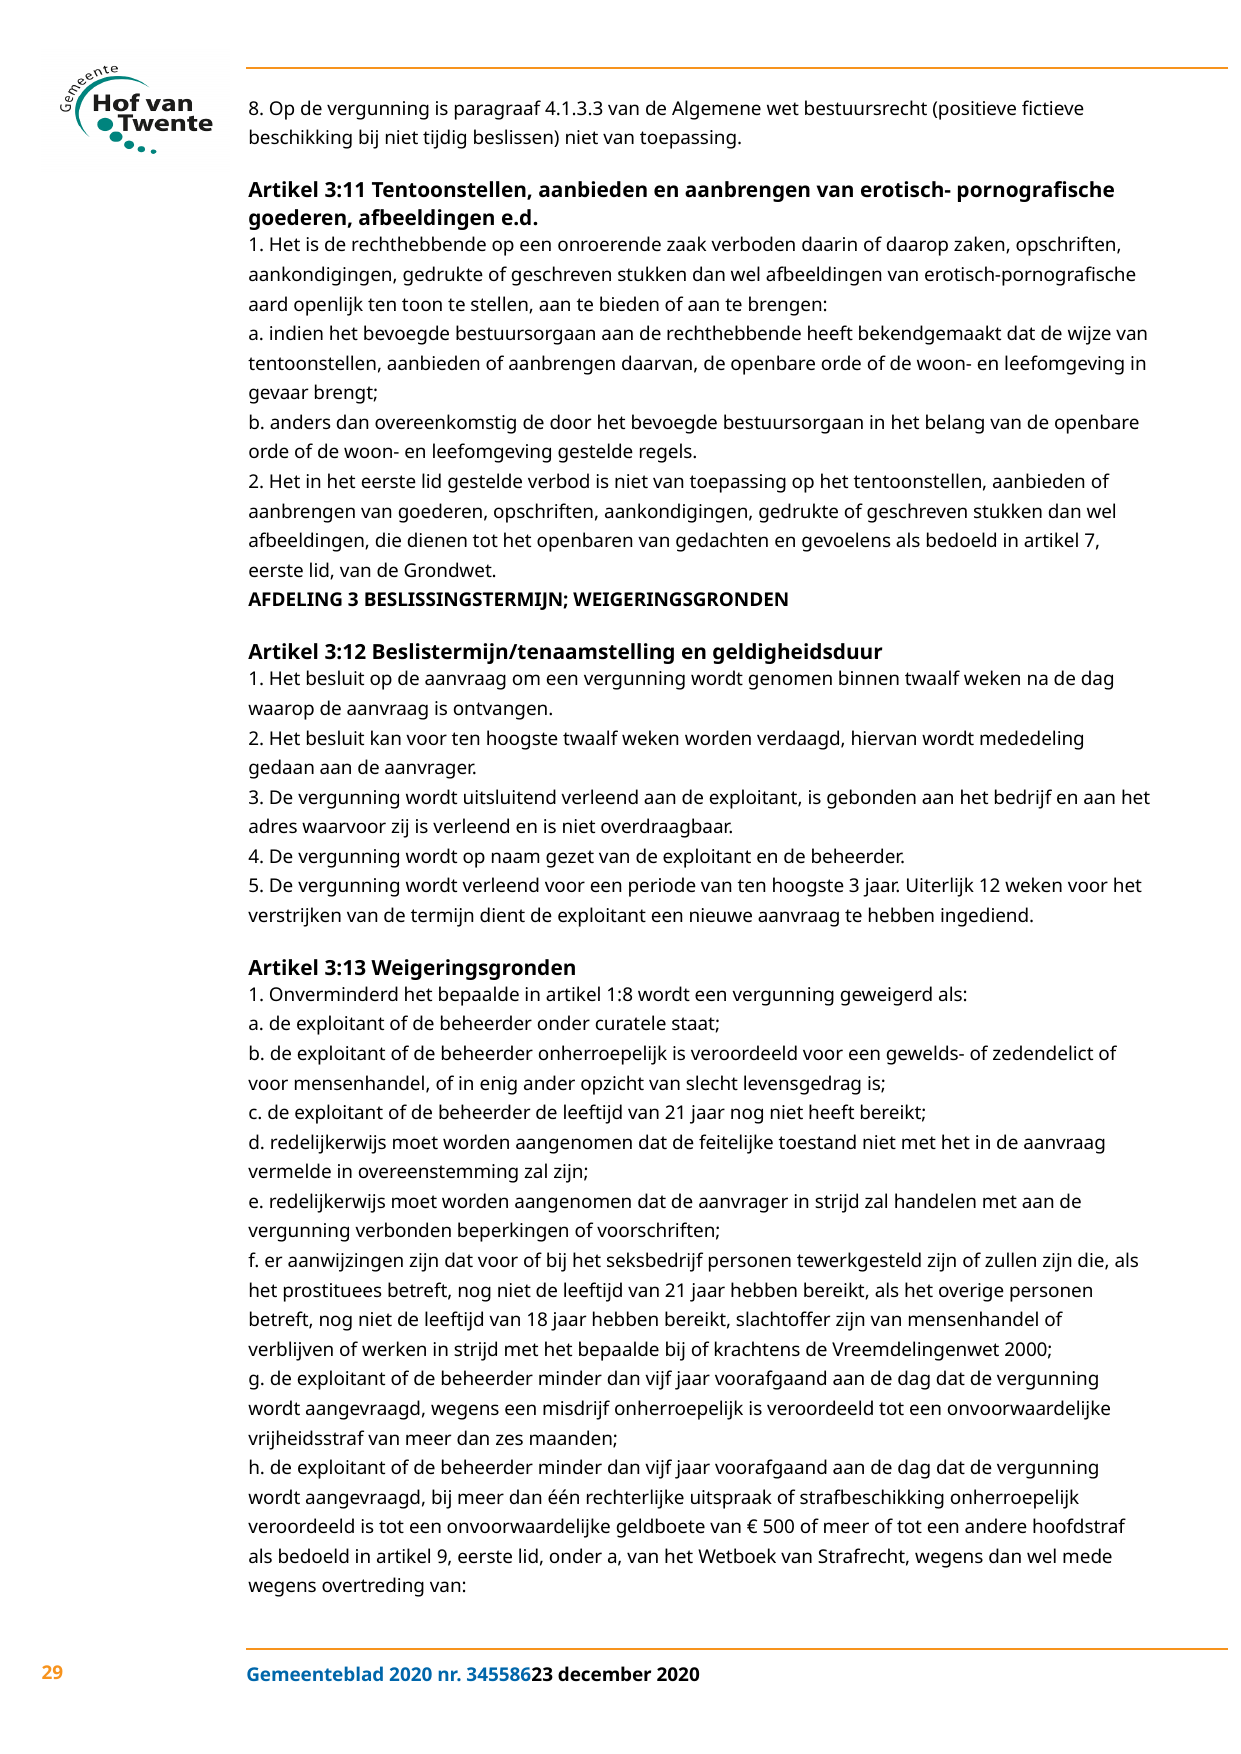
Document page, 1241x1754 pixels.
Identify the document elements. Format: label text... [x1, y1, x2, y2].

text f. er aanwijzingen zijn dat voor of bij het seksbedrijf personen tewerkgesteld zijn of zullen zijn die, als het prostituees betreft, nog niet de leeftijd van 21 jaar hebben bereikt, als het overige personen betreft, nog niet de leeftijd van 18 jaar hebben bereikt, slachtoffer zijn van mensenhandel of verblijven of werken in strijd met het bepaalde bij of krachtens de Vreemdelingenwet 2000; [248, 1247, 1152, 1362]
text Artikel 3:11 Tentoonstellen, aanbieden en aanbrengen van erotisch- pornografische goederen, afbeeldingen e.d. [248, 175, 1152, 232]
text 2. Het in het eerste lid gestelde verbod is niet van toepassing op het tentoonstellen, aanbieden of aanbrengen van goederen, opschriften, aankondigingen, gedrukte of geschreven stukken dan wel afbeeldingen, die dienen tot het openbaren van gedachten en gevoelens als bedoeld in artikel 7, eerste lid, van de Grondwet. [248, 468, 1152, 583]
text Artikel 3:13 Weigeringsgronden [248, 953, 1152, 981]
picture [41, 47, 231, 172]
text 3. De vergunning wordt uitsluitend verleend aan de exploitant, is gebonden aan het bedrijf en aan het adres waarvoor zij is verleend en is niet overdraagbaar. [248, 784, 1152, 839]
text 2. Het besluit kan voor ten hoogste twaalf weken worden verdaagd, hiervan wordt mededeling gedaan aan de aanvrager. [248, 725, 1152, 780]
text AFDELING 3 BESLISSINGSTERMIJN; WEIGERINGSGRONDEN [248, 587, 1152, 612]
text 5. De vergunning wordt verleend voor een periode van ten hoogste 3 jaar. Uiterlijk 12 weken voor het verstrijken van de termijn dient de exploitant een nieuwe aanvraag te hebben ingediend. [248, 873, 1152, 928]
text 4. De vergunning wordt op naam gezet van de exploitant en de beheerder. [248, 843, 1152, 869]
text g. de exploitant of de beheerder minder dan vijf jaar voorafgaand aan de dag dat de vergunning wordt aangevraagd, wegens een misdrijf onherroepelijk is veroordeeld tot een onvoorwaardelijke vrijheidsstraf van meer dan zes maanden; [248, 1366, 1152, 1451]
text b. de exploitant of de beheerder onherroepelijk is veroordeeld voor een gewelds- of zedendelict of voor mensenhandel, of in enig ander opzicht van slecht levensgedrag is; [248, 1040, 1152, 1096]
text b. anders dan overeenkomstig de door het bevoegde bestuursorgaan in het belang van de openbare orde of de woon- en leefomgeving gestelde regels. [248, 409, 1152, 464]
text 1. Het is de rechthebbende op een onroerende zaak verboden daarin of daarop zaken, opschriften, aankondigingen, gedrukte of geschreven stukken dan wel afbeeldingen van erotisch-pornografische aard openlijk ten toon te stellen, aan te bieden of aan te brengen: [248, 232, 1152, 317]
text 1. Onverminderd het bepaalde in artikel 1:8 wordt een vergunning geweigerd als: [248, 981, 1152, 1007]
text e. redelijkerwijs moet worden aangenomen dat de aanvrager in strijd zal handelen met aan de vergunning verbonden beperkingen of voorschriften; [248, 1188, 1152, 1243]
text a. de exploitant of de beheerder onder curatele staat; [248, 1011, 1152, 1036]
text Artikel 3:12 Beslistermijn/tenaamstelling en geldigheidsduur [248, 637, 1152, 666]
text c. de exploitant of de beheerder de leeftijd van 21 jaar nog niet heeft bereikt; [248, 1099, 1152, 1125]
text 8. Op de vergunning is paragraaf 4.1.3.3 van de Algemene wet bestuursrecht (positieve fictieve beschikking bij niet tijdig beslissen) niet van toepassing. [248, 95, 1152, 150]
text 1. Het besluit op de aanvraag om een vergunning wordt genomen binnen twaalf weken na de dag waarop de aanvraag is ontvangen. [248, 666, 1152, 721]
text h. de exploitant of de beheerder minder dan vijf jaar voorafgaand aan de dag dat de vergunning wordt aangevraagd, bij meer dan één rechterlijke uitspraak of strafbeschikking onherroepelijk veroordeeld is tot een onvoorwaardelijke geldboete van € 500 of meer of tot een andere hoofdstraf als bedoeld in artikel 9, eerste lid, onder a, van het Wetboek van Strafrecht, wegens dan wel mede wegens overtreding van: [248, 1454, 1152, 1598]
text a. indien het bevoegde bestuursorgaan aan de rechthebbende heeft bekendgemaakt dat de wijze van tentoonstellen, aanbieden of aanbrengen daarvan, de openbare orde of de woon- en leefomgeving in gevaar brengt; [248, 320, 1152, 405]
text d. redelijkerwijs moet worden aangenomen dat de feitelijke toestand niet met het in de aanvraag vermelde in overeenstemming zal zijn; [248, 1129, 1152, 1184]
